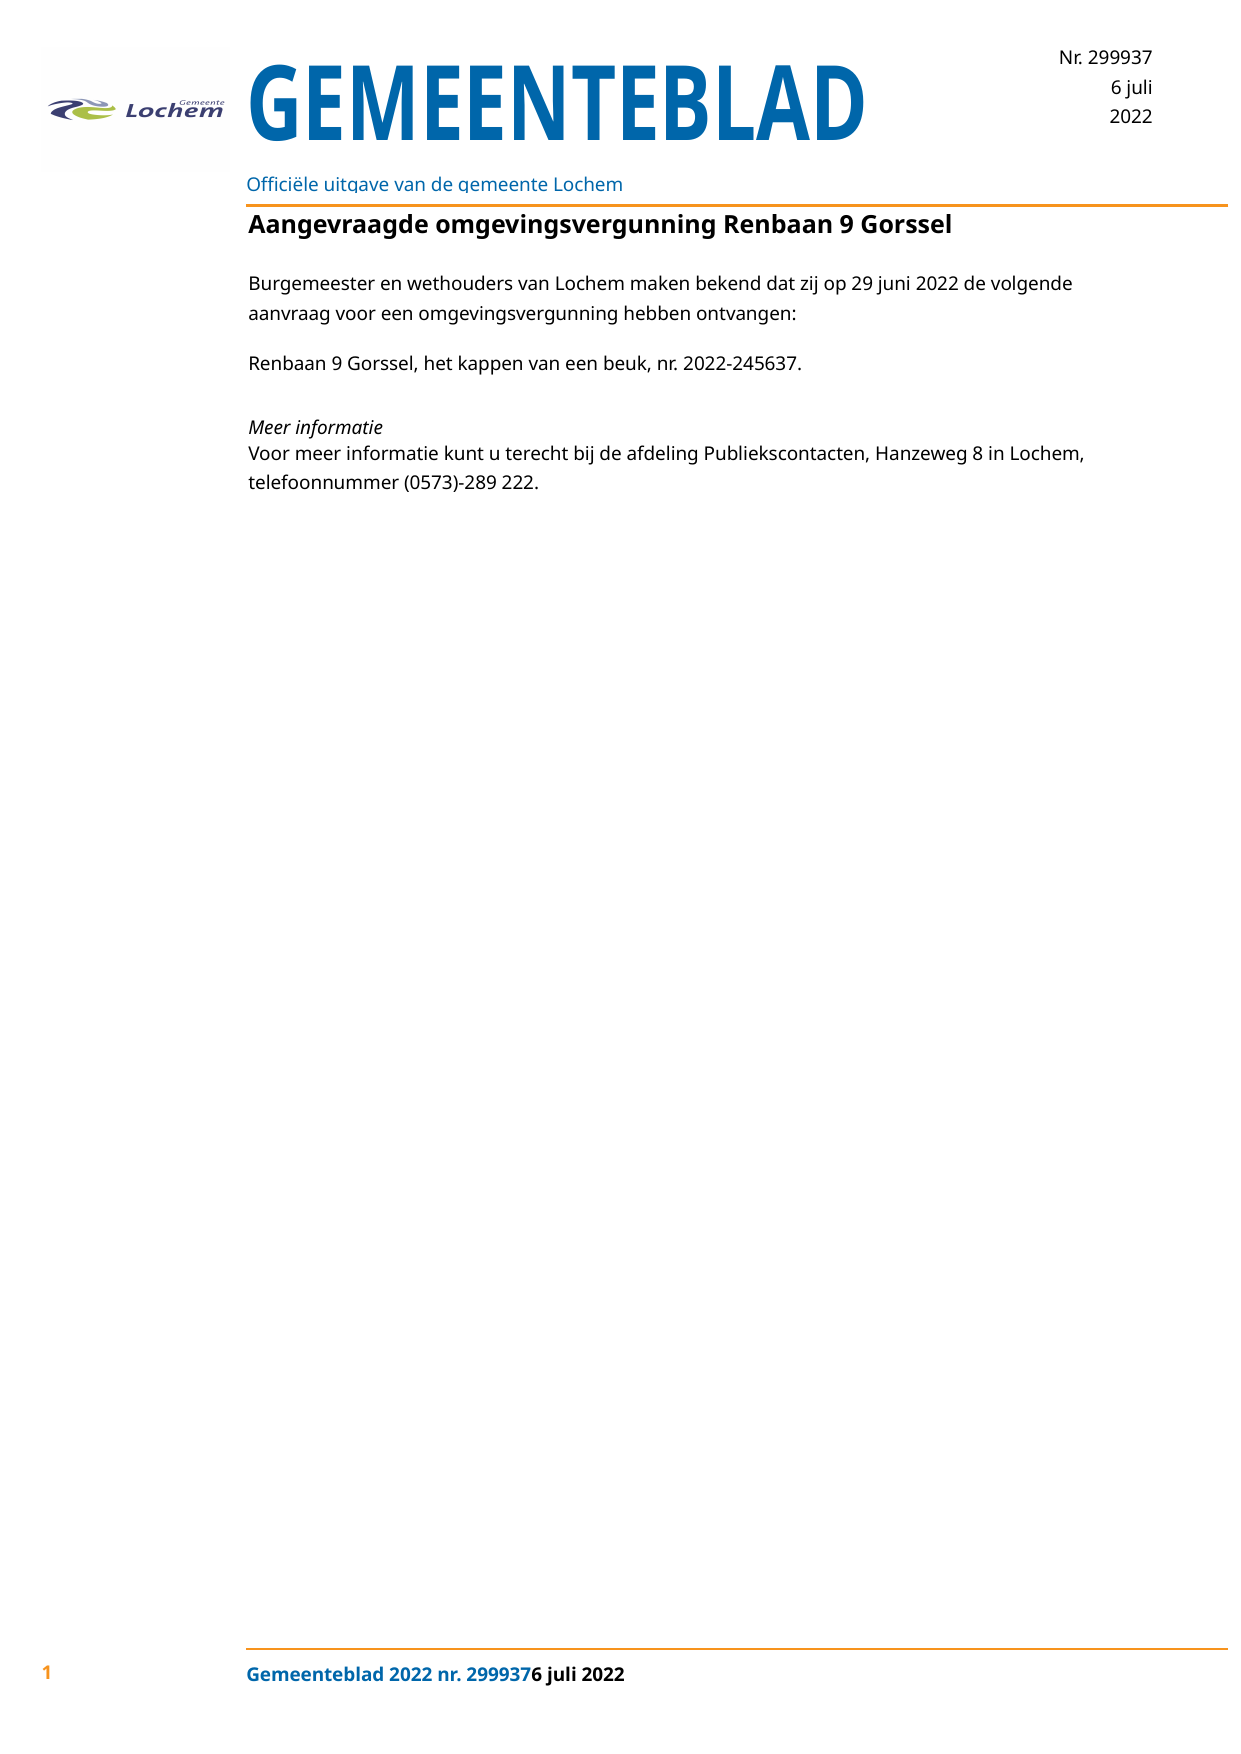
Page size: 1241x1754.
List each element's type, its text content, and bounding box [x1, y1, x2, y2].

text Voor meer informatie kunt u terecht bij de afdeling Publiekscontacten, Hanzeweg 8 in Lochem, telefoonnummer (0573)-289 222. [248, 440, 1152, 495]
text Renbaan 9 Gorssel, het kappen van een beuk, nr. 2022-245637. [248, 350, 1152, 376]
text Aangevraagde omgevingsvergunning Renbaan 9 Gorssel [248, 207, 1152, 241]
picture [41, 47, 231, 172]
text Burgemeester en wethouders van Lochem maken bekend dat zij op 29 juni 2022 de volgende aanvraag voor een omgevingsvergunning hebben ontvangen: [248, 270, 1152, 326]
text Meer informatie [248, 414, 1152, 440]
